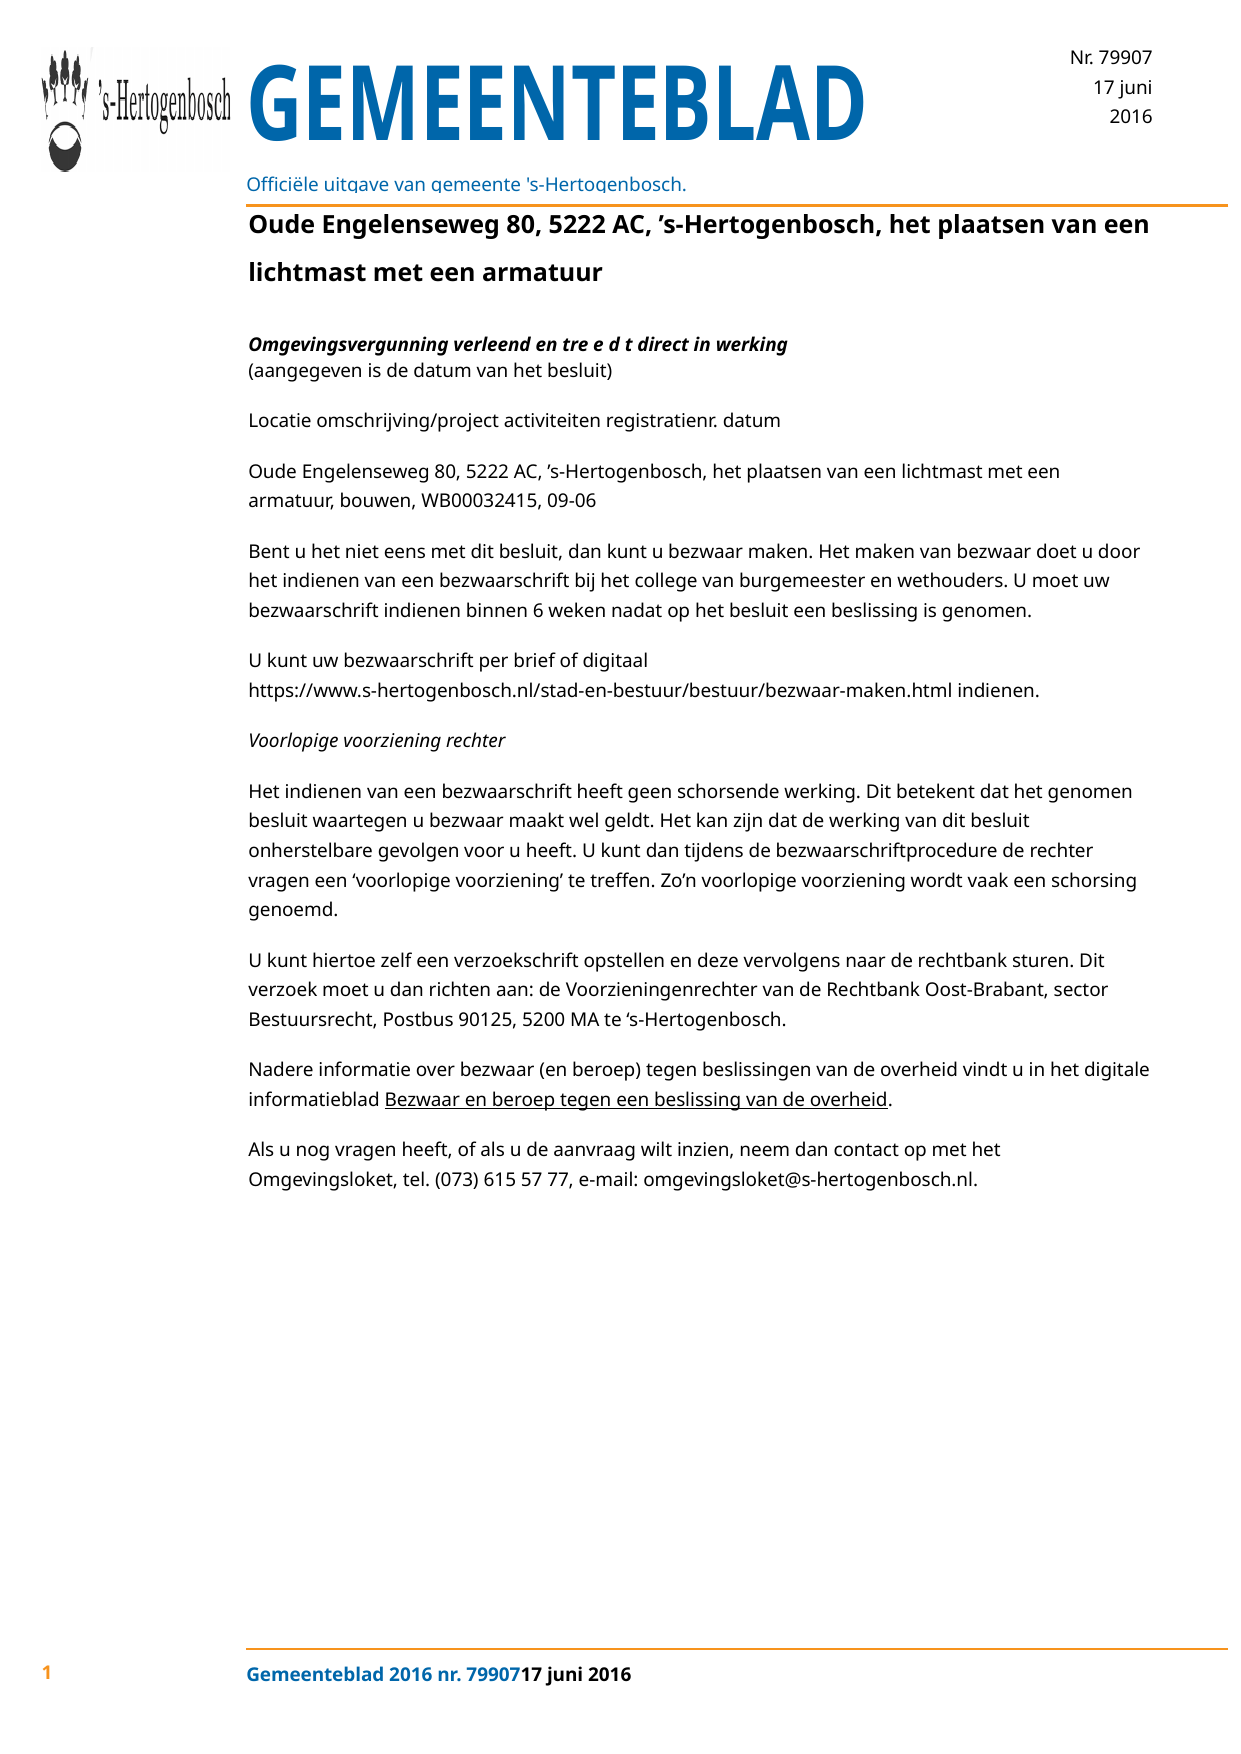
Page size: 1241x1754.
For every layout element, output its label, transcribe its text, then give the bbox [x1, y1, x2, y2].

text Omgevingsvergunning verleend en tre e d t direct in werking [248, 331, 1152, 357]
text Locatie omschrijving/project activiteiten registratienr. datum [248, 408, 1152, 433]
text Oude Engelenseweg 80, 5222 AC, ’s-Hertogenbosch, het plaatsen van een lichtmast met een armatuur [248, 207, 1152, 288]
text Bent u het niet eens met dit besluit, dan kunt u bezwaar maken. Het maken van bezwaar doet u door het indienen van een bezwaarschrift bij het college van burgemeester en wethouders. U moet uw bezwaarschrift indienen binnen 6 weken nadat op het besluit een beslissing is genomen. [248, 538, 1152, 623]
text (aangegeven is de datum van het besluit) [248, 357, 1152, 383]
picture [41, 47, 231, 172]
text Als u nog vragen heeft, of als u de aanvraag wilt inzien, neem dan contact op met het Omgevingsloket, tel. (073) 615 57 77, e-mail: omgevingsloket@s-hertogenbosch.nl. [248, 1136, 1152, 1192]
text U kunt uw bezwaarschrift per brief of digitaal https://www.s-hertogenbosch.nl/stad-en-bestuur/bestuur/bezwaar-maken.html indienen. [248, 648, 1152, 703]
text Oude Engelenseweg 80, 5222 AC, ’s-Hertogenbosch, het plaatsen van een lichtmast met een armatuur, bouwen, WB00032415, 09-06 [248, 458, 1152, 513]
text Voorlopige voorziening rechter [248, 728, 1152, 753]
text Nadere informatie over bezwaar (en beroep) tegen beslissingen van de overheid vindt u in het digitale informatieblad Bezwaar en beroep tegen een beslissing van de overheid. [248, 1056, 1152, 1112]
text Het indienen van een bezwaarschrift heeft geen schorsende werking. Dit betekent dat het genomen besluit waartegen u bezwaar maakt wel geldt. Het kan zijn dat de werking van dit besluit onherstelbare gevolgen voor u heeft. U kunt dan tijdens de bezwaarschriftprocedure de rechter vragen een ‘voorlopige voorziening’ te treffen. Zo’n voorlopige voorziening wordt vaak een schorsing genoemd. [248, 778, 1152, 922]
text U kunt hiertoe zelf een verzoekschrift opstellen en deze vervolgens naar de rechtbank sturen. Dit verzoek moet u dan richten aan: de Voorzieningenrechter van de Rechtbank Oost-Brabant, sector Bestuursrecht, Postbus 90125, 5200 MA te ‘s-Hertogenbosch. [248, 947, 1152, 1032]
